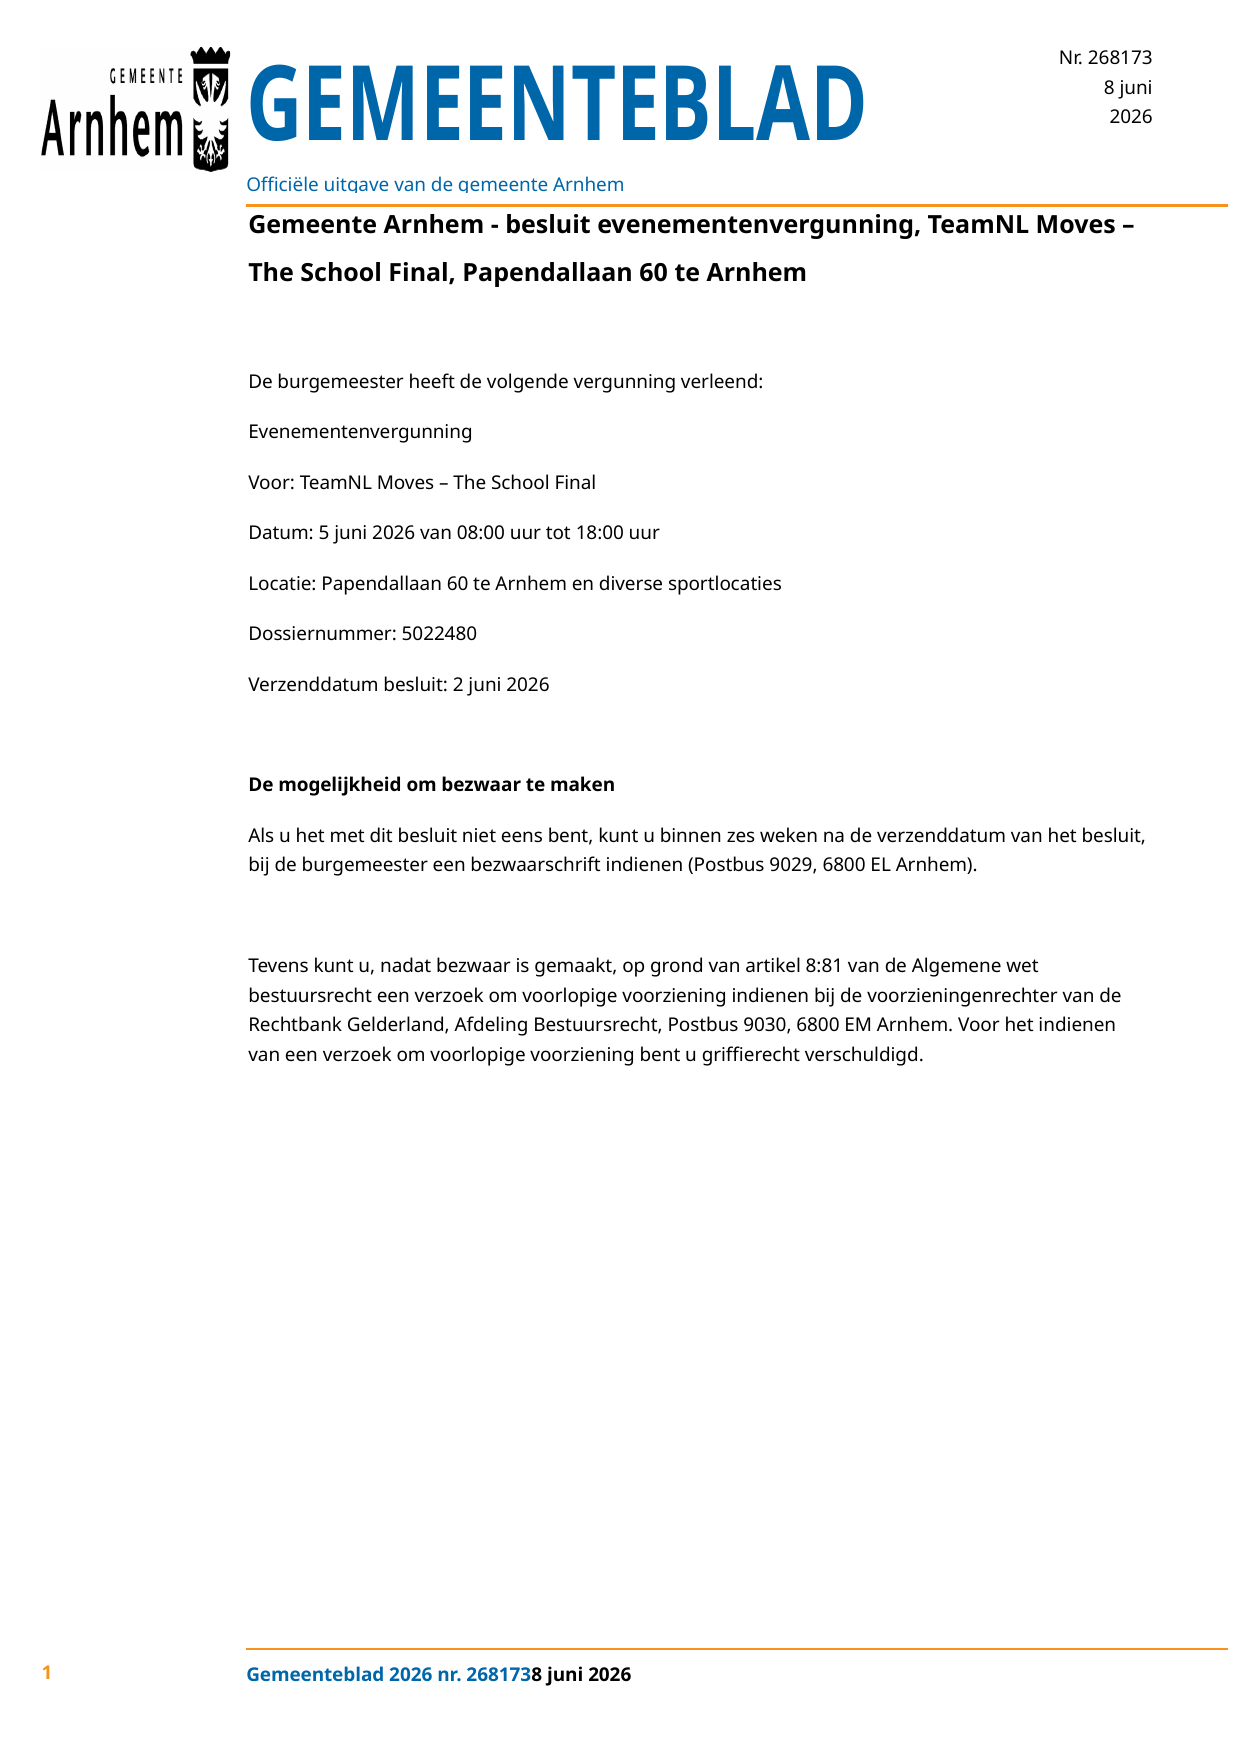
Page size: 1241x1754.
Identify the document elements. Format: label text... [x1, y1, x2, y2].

text Verzenddatum besluit: 2 juni 2026 [248, 671, 1152, 697]
text Als u het met dit besluit niet eens bent, kunt u binnen zes weken na de verzenddatum van het besluit, bij de burgemeester een bezwaarschrift indienen (Postbus 9029, 6800 EL Arnhem). [248, 822, 1152, 877]
text De mogelijkheid om bezwaar te maken [248, 772, 1152, 797]
text Locatie: Papendallaan 60 te Arnhem en diverse sportlocaties [248, 570, 1152, 596]
picture [41, 47, 231, 172]
text Voor: TeamNL Moves – The School Final [248, 469, 1152, 495]
text Datum: 5 juni 2026 van 08:00 uur tot 18:00 uur [248, 519, 1152, 545]
text De burgemeester heeft de volgende vergunning verleend: [248, 368, 1152, 394]
text Dossiernummer: 5022480 [248, 620, 1152, 646]
text Gemeente Arnhem - besluit evenementenvergunning, TeamNL Moves – The School Final, Papendallaan 60 te Arnhem [248, 207, 1152, 288]
text Tevens kunt u, nadat bezwaar is gemaakt, op grond van artikel 8:81 van de Algemene wet bestuursrecht een verzoek om voorlopige voorziening indienen bij de voorzieningenrechter van de Rechtbank Gelderland, Afdeling Bestuursrecht, Postbus 9030, 6800 EM Arnhem. Voor het indienen van een verzoek om voorlopige voorziening bent u griffierecht verschuldigd. [248, 952, 1152, 1067]
text Evenementenvergunning [248, 419, 1152, 444]
